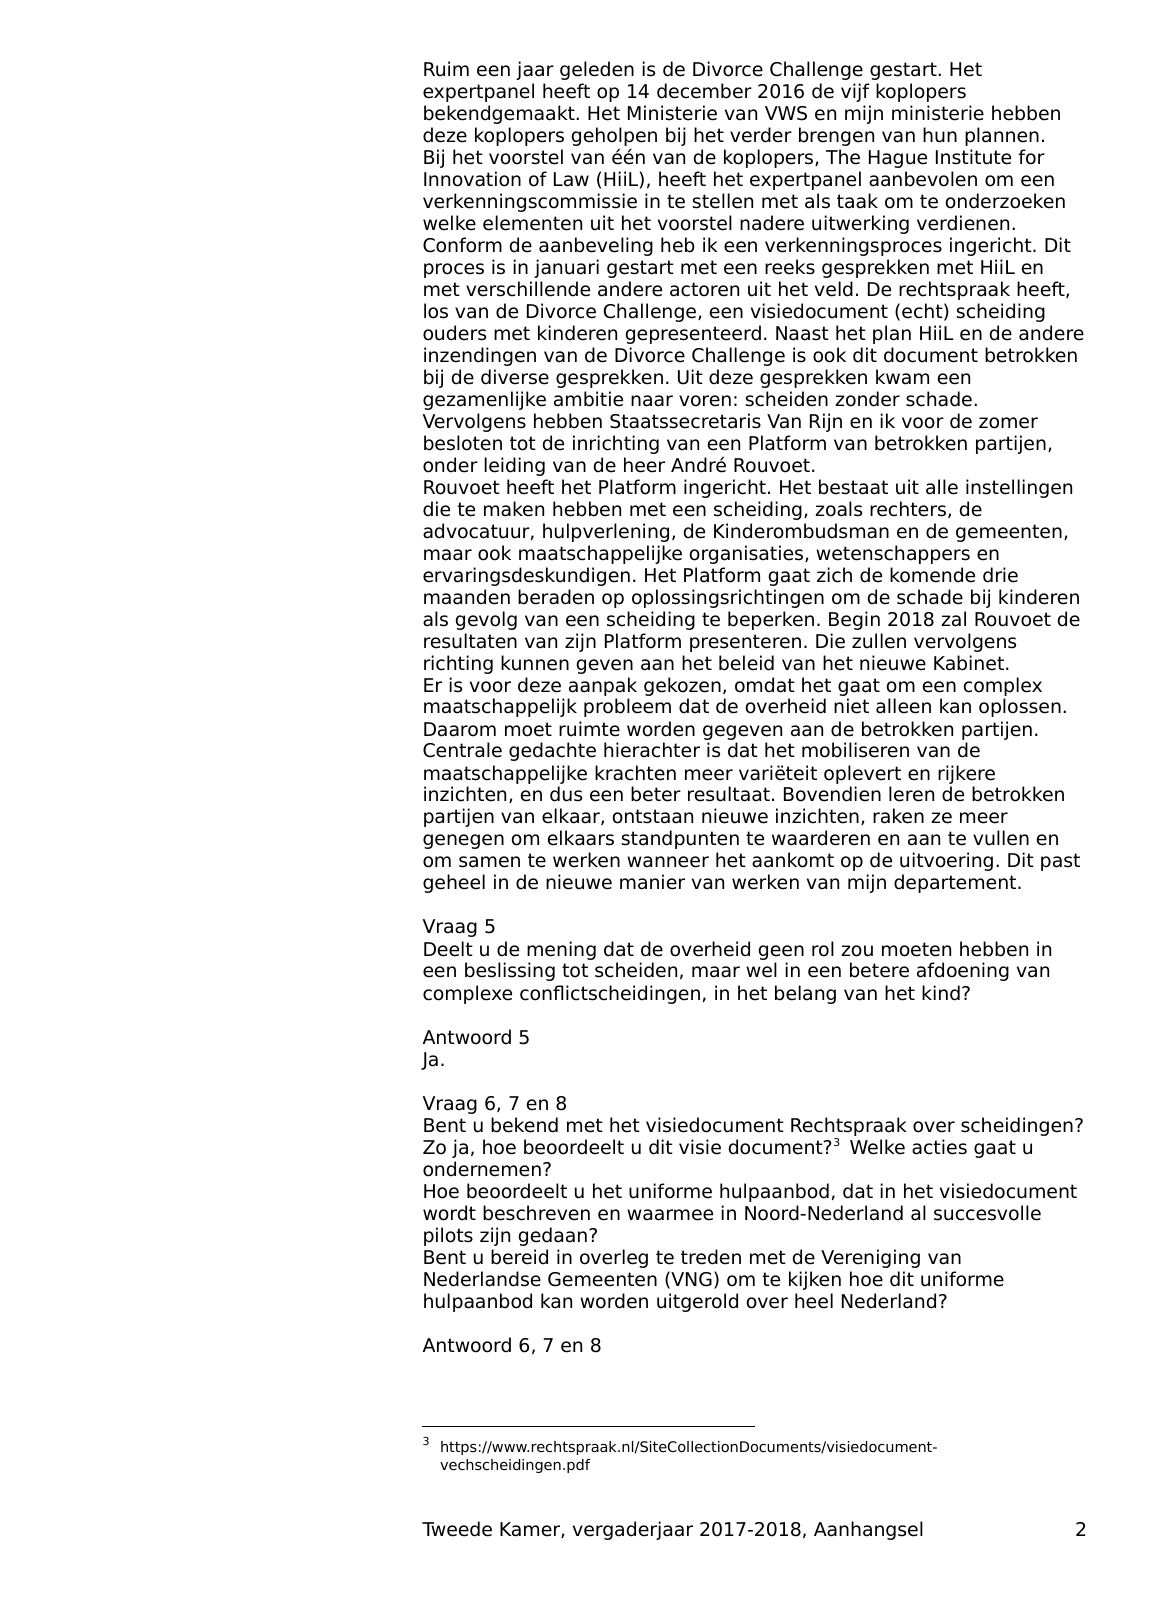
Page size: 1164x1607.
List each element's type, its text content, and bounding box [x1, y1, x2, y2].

text Bij het voorstel van één van de koplopers, The Hague Institute for Innovation of Law (HiiL), heeft het expertpanel aanbevolen om een verkenningscommissie in te stellen met als taak om te onderzoeken welke elementen uit het voorstel nadere uitwerking verdienen. Conform de aanbeveling heb ik een verkenningsproces ingericht. Dit proces is in januari gestart met een reeks gesprekken met HiiL en met verschillende andere actoren uit het veld. De rechtspraak heeft, los van de Divorce Challenge, een visiedocument (echt) scheiding ouders met kinderen gepresenteerd. Naast het plan HiiL en de andere inzendingen van de Divorce Challenge is ook dit document betrokken bij de diverse gesprekken. Uit deze gesprekken kwam een gezamenlijke ambitie naar voren: scheiden zonder schade. Vervolgens hebben Staatssecretaris Van Rijn en ik voor de zomer besloten tot de inrichting van een Platform van betrokken partijen, onder leiding van de heer André Rouvoet. [422, 147, 1087, 477]
text https://www.rechtspraak.nl/SiteCollectionDocuments/visiedocument-vechscheidingen.pdf [422, 1435, 1087, 1474]
text Bent u bereid in overleg te treden met de Vereniging van Nederlandse Gemeenten (VNG) om te kijken hoe dit uniforme hulpaanbod kan worden uitgerold over heel Nederland? [422, 1247, 1087, 1312]
text Antwoord 5 [422, 1027, 1087, 1048]
text Deelt u de mening dat de overheid geen rol zou moeten hebben in een beslissing tot scheiden, maar wel in een betere afdoening van complexe conflictscheidingen, in het belang van het kind? [422, 938, 1087, 1004]
text Bent u bekend met het visiedocument Rechtspraak over scheidingen? Zo ja, hoe beoordeelt u dit visie document? Welke acties gaat u ondernemen? [422, 1115, 1087, 1181]
text Ja. [422, 1048, 1087, 1071]
text Antwoord 6, 7 en 8 [422, 1335, 1087, 1357]
text Vraag 5 [422, 916, 1087, 938]
text Rouvoet heeft het Platform ingericht. Het bestaat uit alle instellingen die te maken hebben met een scheiding, zoals rechters, de advocatuur, hulpverlening, de Kinderombudsman en de gemeenten, maar ook maatschappelijke organisaties, wetenschappers en ervaringsdeskundigen. Het Platform gaat zich de komende drie maanden beraden op oplossingsrichtingen om de schade bij kinderen als gevolg van een scheiding te beperken. Begin 2018 zal Rouvoet de resultaten van zijn Platform presenteren. Die zullen vervolgens richting kunnen geven aan het beleid van het nieuwe Kabinet. [422, 477, 1087, 674]
text Hoe beoordeelt u het uniforme hulpaanbod, dat in het visiedocument wordt beschreven en waarmee in Noord-Nederland al succesvolle pilots zijn gedaan? [422, 1181, 1087, 1247]
text Er is voor deze aanpak gekozen, omdat het gaat om een complex maatschappelijk probleem dat de overheid niet alleen kan oplossen. Daarom moet ruimte worden gegeven aan de betrokken partijen. Centrale gedachte hierachter is dat het mobiliseren van de maatschappelijke krachten meer variëteit oplevert en rijkere inzichten, en dus een beter resultaat. Bovendien leren de betrokken partijen van elkaar, ontstaan nieuwe inzichten, raken ze meer genegen om elkaars standpunten te waarderen en aan te vullen en om samen te werken wanneer het aankomt op de uitvoering. Dit past geheel in de nieuwe manier van werken van mijn departement. [422, 674, 1087, 894]
text Ruim een jaar geleden is de Divorce Challenge gestart. Het expertpanel heeft op 14 december 2016 de vijf koplopers bekendgemaakt. Het Ministerie van VWS en mijn ministerie hebben deze koplopers geholpen bij het verder brengen van hun plannen. [422, 59, 1087, 147]
text Vraag 6, 7 en 8 [422, 1093, 1087, 1115]
